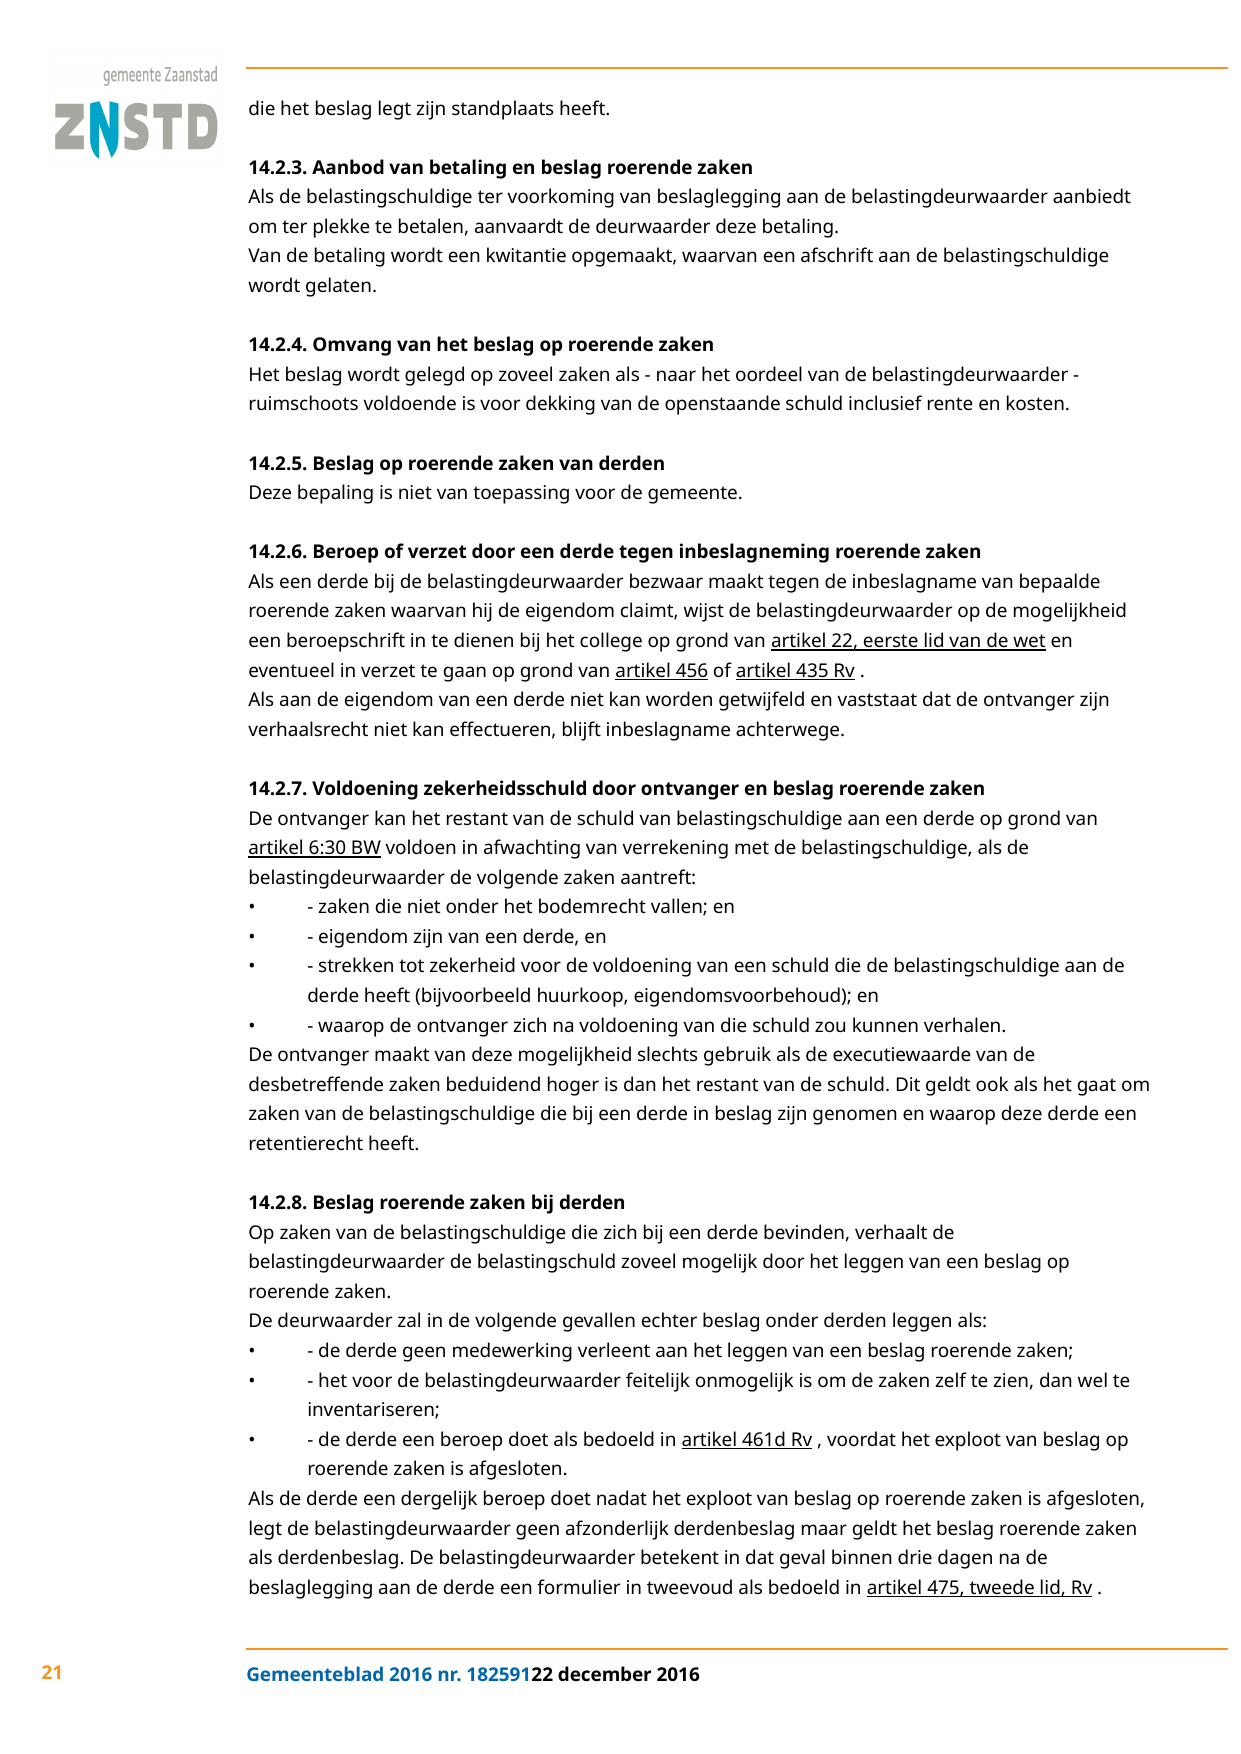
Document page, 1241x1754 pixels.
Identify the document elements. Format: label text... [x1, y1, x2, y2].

text Het beslag wordt gelegd op zoveel zaken als - naar het oordeel van de belastingdeurwaarder - ruimschoots voldoende is voor dekking van de openstaande schuld inclusief rente en kosten. [248, 361, 1152, 416]
list - eigendom zijn van een derde, en [248, 923, 1152, 949]
list - zaken die niet onder het bodemrecht vallen; en [248, 893, 1152, 919]
text Als de derde een dergelijk beroep doet nadat het exploot van beslag op roerende zaken is afgesloten, legt de belastingdeurwaarder geen afzonderlijk derdenbeslag maar geldt het beslag roerende zaken als derdenbeslag. De belastingdeurwaarder betekent in dat geval binnen drie dagen na de beslaglegging aan de derde een formulier in tweevoud als bedoeld in artikel 475, tweede lid, Rv . [248, 1485, 1152, 1600]
text die het beslag legt zijn standplaats heeft. [248, 95, 1152, 121]
picture [41, 47, 231, 172]
text 14.2.6. Beroep of verzet door een derde tegen inbeslagneming roerende zaken [248, 538, 1152, 564]
text De deurwaarder zal in de volgende gevallen echter beslag onder derden leggen als: [248, 1308, 1152, 1333]
text De ontvanger kan het restant van de schuld van belastingschuldige aan een derde op grond van artikel 6:30 BW voldoen in afwachting van verrekening met de belastingschuldige, als de belastingdeurwaarder de volgende zaken aantreft: [248, 805, 1152, 890]
text Deze bepaling is niet van toepassing voor de gemeente. [248, 479, 1152, 505]
text De ontvanger maakt van deze mogelijkheid slechts gebruik als de executiewaarde van de desbetreffende zaken beduidend hoger is dan het restant van de schuld. Dit geldt ook als het gaat om zaken van de belastingschuldige die bij een derde in beslag zijn genomen en waarop deze derde een retentierecht heeft. [248, 1041, 1152, 1156]
text 14.2.4. Omvang van het beslag op roerende zaken [248, 331, 1152, 357]
list - waarop de ontvanger zich na voldoening van die schuld zou kunnen verhalen. [248, 1012, 1152, 1038]
text 14.2.3. Aanbod van betaling en beslag roerende zaken [248, 154, 1152, 180]
text Als aan de eigendom van een derde niet kan worden getwijfeld en vaststaat dat de ontvanger zijn verhaalsrecht niet kan effectueren, blijft inbeslagname achterwege. [248, 686, 1152, 742]
text 14.2.7. Voldoening zekerheidsschuld door ontvanger en beslag roerende zaken [248, 775, 1152, 801]
list - de derde geen medewerking verleent aan het leggen van een beslag roerende zaken; [248, 1337, 1152, 1363]
text 14.2.5. Beslag op roerende zaken van derden [248, 450, 1152, 476]
text Als een derde bij de belastingdeurwaarder bezwaar maakt tegen de inbeslagname van bepaalde roerende zaken waarvan hij de eigendom claimt, wijst de belastingdeurwaarder op de mogelijkheid een beroepschrift in te dienen bij het college op grond van artikel 22, eerste lid van de wet en eventueel in verzet te gaan op grond van artikel 456 of artikel 435 Rv . [248, 568, 1152, 683]
text 14.2.8. Beslag roerende zaken bij derden [248, 1189, 1152, 1215]
text Van de betaling wordt een kwitantie opgemaakt, waarvan een afschrift aan de belastingschuldige wordt gelaten. [248, 243, 1152, 298]
text Op zaken van de belastingschuldige die zich bij een derde bevinden, verhaalt de belastingdeurwaarder de belastingschuld zoveel mogelijk door het leggen van een beslag op roerende zaken. [248, 1219, 1152, 1304]
list - het voor de belastingdeurwaarder feitelijk onmogelijk is om de zaken zelf te zien, dan wel te inventariseren; [248, 1367, 1152, 1422]
list - de derde een beroep doet als bedoeld in artikel 461d Rv , voordat het exploot van beslag op roerende zaken is afgesloten. [248, 1426, 1152, 1481]
text Als de belastingschuldige ter voorkoming van beslaglegging aan de belastingdeurwaarder aanbiedt om ter plekke te betalen, aanvaardt de deurwaarder deze betaling. [248, 183, 1152, 239]
list - strekken tot zekerheid voor de voldoening van een schuld die de belastingschuldige aan de derde heeft (bijvoorbeeld huurkoop, eigendomsvoorbehoud); en [248, 953, 1152, 1008]
